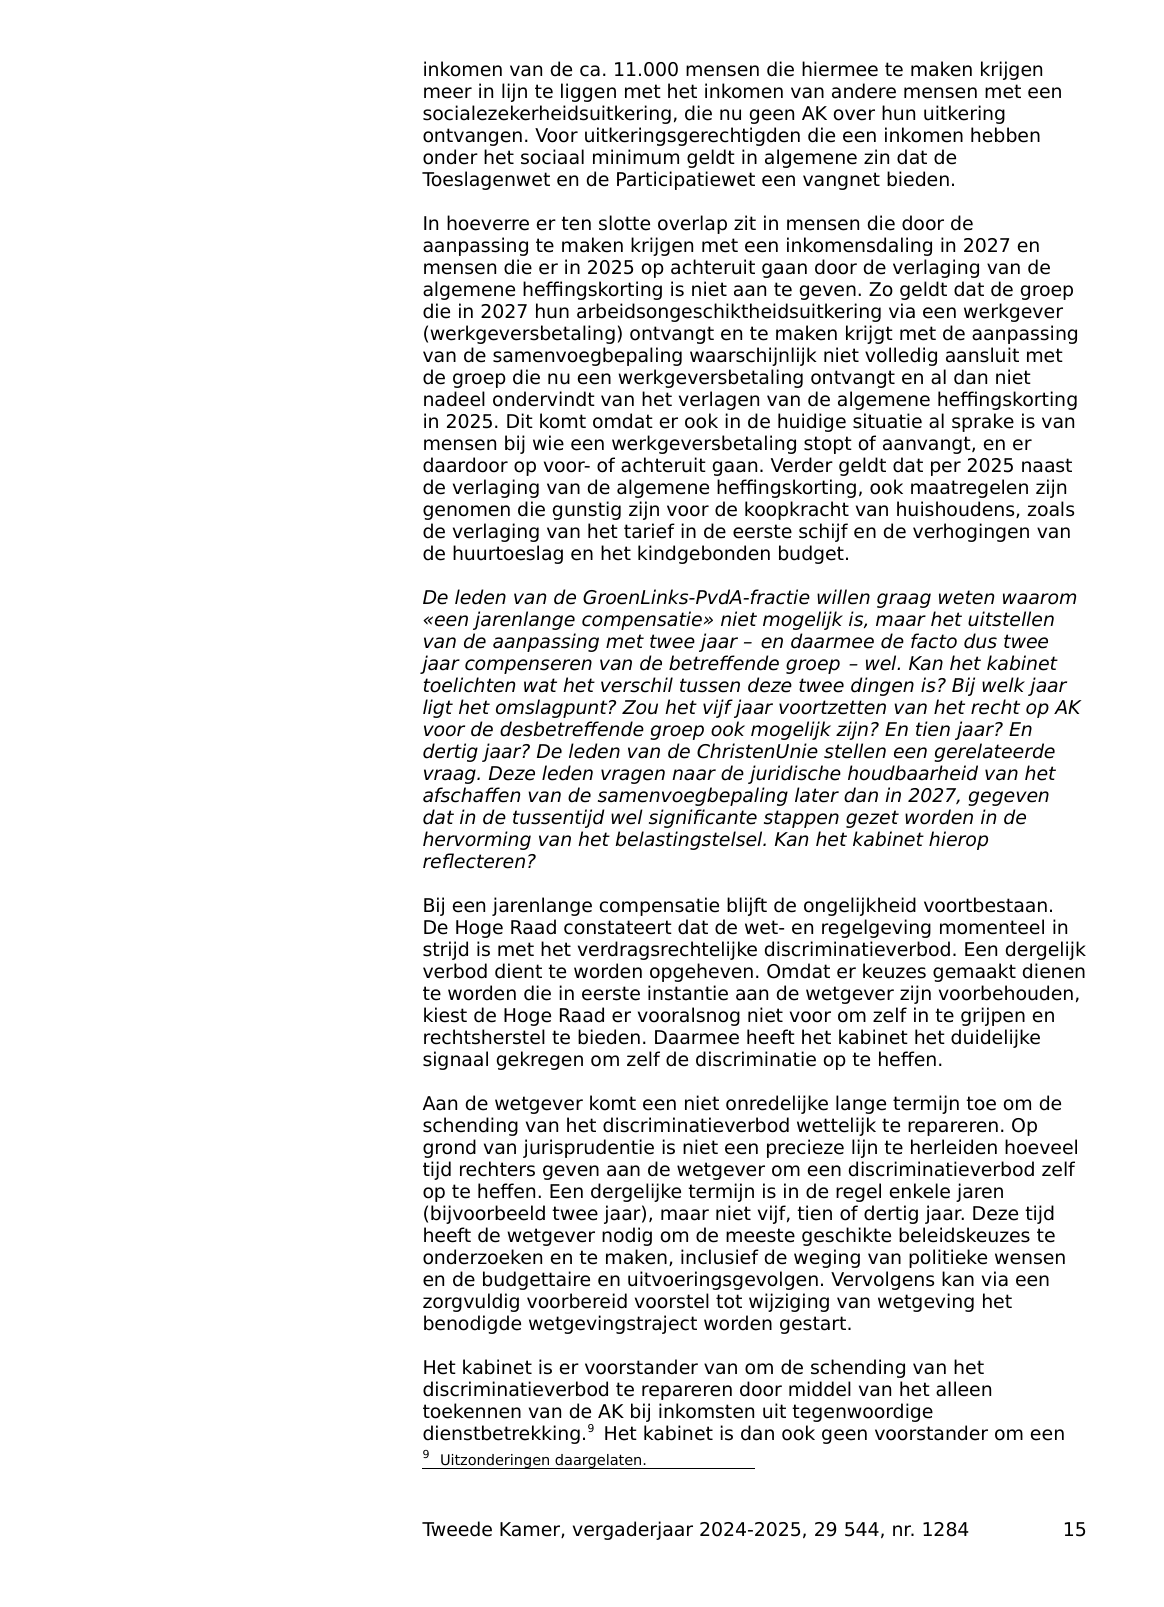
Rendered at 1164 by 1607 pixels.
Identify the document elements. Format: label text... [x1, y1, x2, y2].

text Bij een jarenlange compensatie blijft de ongelijkheid voortbestaan. De Hoge Raad constateert dat de wet- en regelgeving momenteel in strijd is met het verdragsrechtelijke discriminatieverbod. Een dergelijk verbod dient te worden opgeheven. Omdat er keuzes gemaakt dienen te worden die in eerste instantie aan de wetgever zijn voorbehouden, kiest de Hoge Raad er vooralsnog niet voor om zelf in te grijpen en rechtsherstel te bieden. Daarmee heeft het kabinet het duidelijke signaal gekregen om zelf de discriminatie op te heffen. [422, 895, 1087, 1071]
text Het kabinet is er voorstander van om de schending van het discriminatieverbod te repareren door middel van het alleen toekennen van de AK bij inkomsten uit tegenwoordige dienstbetrekking. Het kabinet is dan ook geen voorstander om een [422, 1357, 1087, 1445]
text inkomen van de ca. 11.000 mensen die hiermee te maken krijgen meer in lijn te liggen met het inkomen van andere mensen met een socialezekerheidsuitkering, die nu geen AK over hun uitkering ontvangen. Voor uitkeringsgerechtigden die een inkomen hebben onder het sociaal minimum geldt in algemene zin dat de Toeslagenwet en de Participatiewet een vangnet bieden. [422, 59, 1087, 191]
text De leden van de GroenLinks-PvdA-fractie willen graag weten waarom «een jarenlange compensatie» niet mogelijk is, maar het uitstellen van de aanpassing met twee jaar – en daarmee de facto dus twee jaar compenseren van de betreffende groep – wel. Kan het kabinet toelichten wat het verschil tussen deze twee dingen is? Bij welk jaar ligt het omslagpunt? Zou het vijf jaar voortzetten van het recht op AK voor de desbetreffende groep ook mogelijk zijn? En tien jaar? En dertig jaar? De leden van de ChristenUnie stellen een gerelateerde vraag. Deze leden vragen naar de juridische houdbaarheid van het afschaffen van de samenvoegbepaling later dan in 2027, gegeven dat in de tussentijd wel significante stappen gezet worden in de hervorming van het belastingstelsel. Kan het kabinet hierop reflecteren? [422, 587, 1087, 873]
text Uitzonderingen daargelaten. [422, 1448, 1087, 1470]
text Aan de wetgever komt een niet onredelijke lange termijn toe om de schending van het discriminatieverbod wettelijk te repareren. Op grond van jurisprudentie is niet een precieze lijn te herleiden hoeveel tijd rechters geven aan de wetgever om een discriminatieverbod zelf op te heffen. Een dergelijke termijn is in de regel enkele jaren (bijvoorbeeld twee jaar), maar niet vijf, tien of dertig jaar. Deze tijd heeft de wetgever nodig om de meeste geschikte beleidskeuzes te onderzoeken en te maken, inclusief de weging van politieke wensen en de budgettaire en uitvoeringsgevolgen. Vervolgens kan via een zorgvuldig voorbereid voorstel tot wijziging van wetgeving het benodigde wetgevingstraject worden gestart. [422, 1093, 1087, 1335]
text In hoeverre er ten slotte overlap zit in mensen die door de aanpassing te maken krijgen met een inkomensdaling in 2027 en mensen die er in 2025 op achteruit gaan door de verlaging van de algemene heffingskorting is niet aan te geven. Zo geldt dat de groep die in 2027 hun arbeidsongeschiktheidsuitkering via een werkgever (werkgeversbetaling) ontvangt en te maken krijgt met de aanpassing van de samenvoegbepaling waarschijnlijk niet volledig aansluit met de groep die nu een werkgeversbetaling ontvangt en al dan niet nadeel ondervindt van het verlagen van de algemene heffingskorting in 2025. Dit komt omdat er ook in de huidige situatie al sprake is van mensen bij wie een werkgeversbetaling stopt of aanvangt, en er daardoor op voor- of achteruit gaan. Verder geldt dat per 2025 naast de verlaging van de algemene heffingskorting, ook maatregelen zijn genomen die gunstig zijn voor de koopkracht van huishoudens, zoals de verlaging van het tarief in de eerste schijf en de verhogingen van de huurtoeslag en het kindgebonden budget. [422, 213, 1087, 565]
